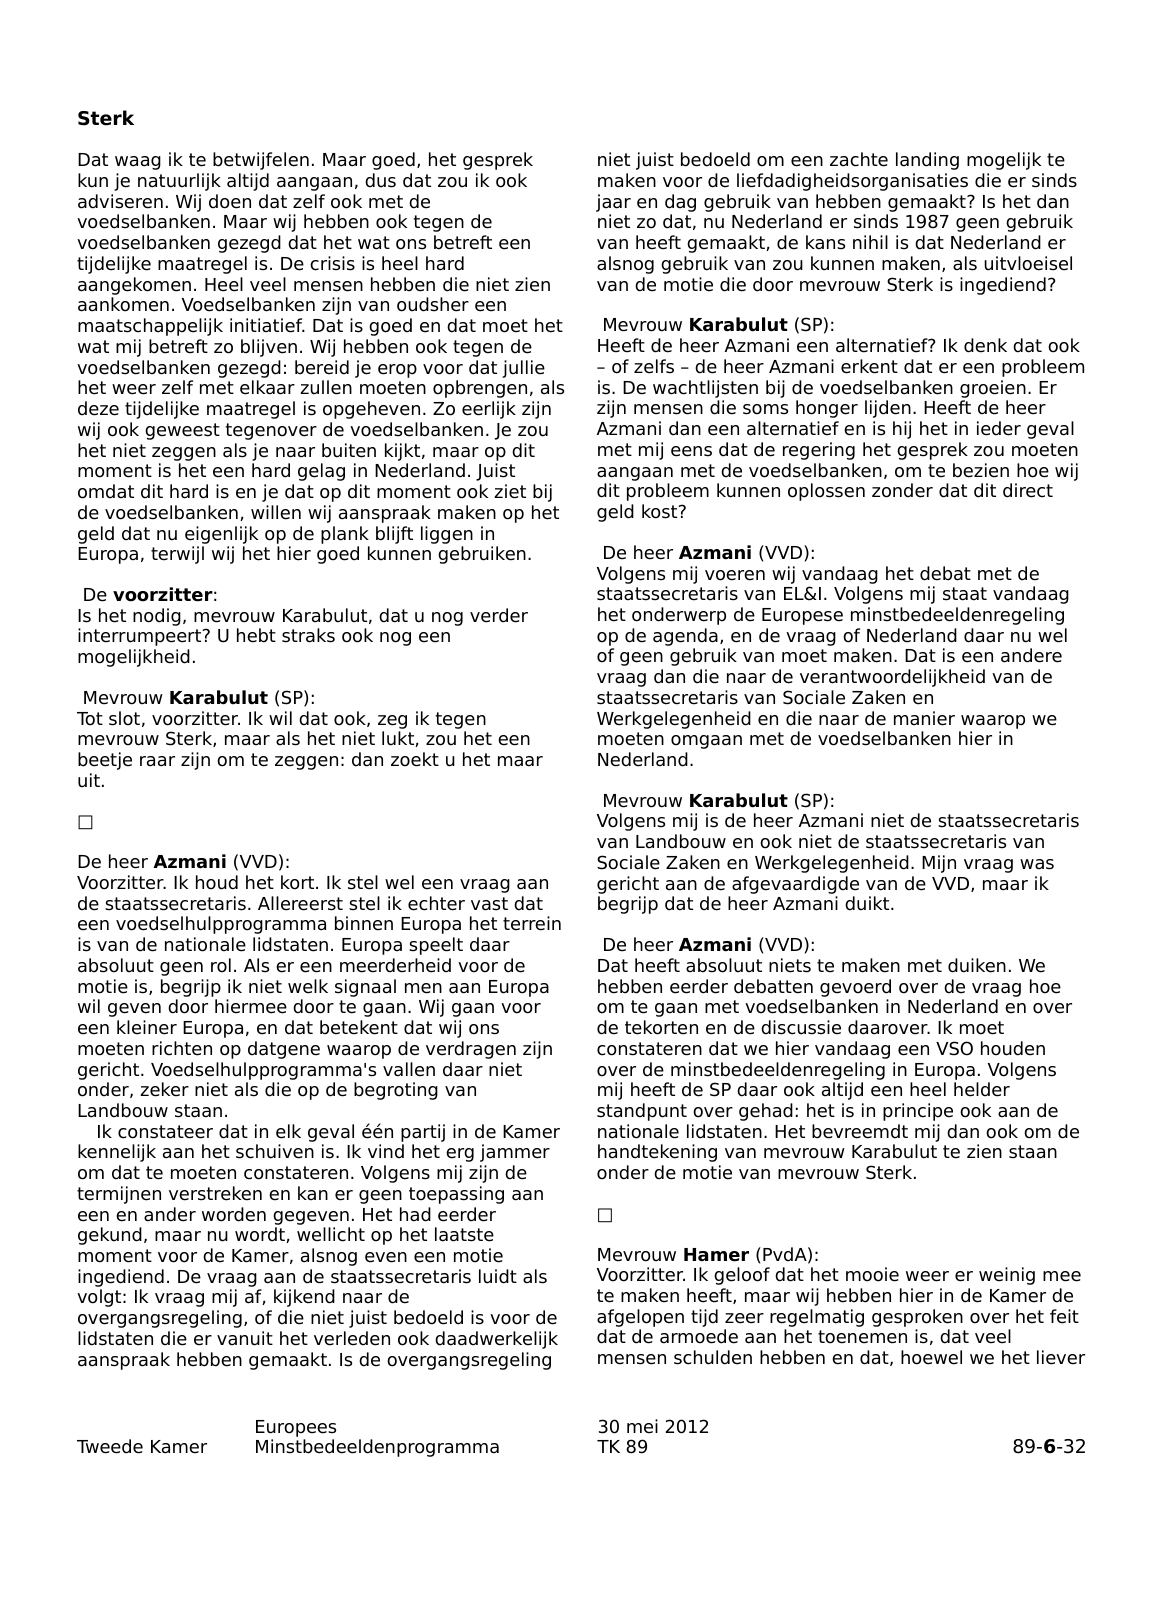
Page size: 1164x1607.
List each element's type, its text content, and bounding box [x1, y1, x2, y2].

text Voorzitter. Ik geloof dat het mooie weer er weinig mee te maken heeft, maar wij hebben hier in de Kamer de afgelopen tijd zeer regelmatig gesproken over het feit dat de armoede aan het toenemen is, dat veel mensen schulden hebben en dat, hoewel we het liever [596, 1265, 1087, 1369]
text Dat waag ik te betwijfelen. Maar goed, het gesprek kun je natuurlijk altijd aangaan, dus dat zou ik ook adviseren. Wij doen dat zelf ook met de voedselbanken. Maar wij hebben ook tegen de voedselbanken gezegd dat het wat ons betreft een tijdelijke maatregel is. De crisis is heel hard aangekomen. Heel veel mensen hebben die niet zien aankomen. Voedselbanken zijn van oudsher een maatschappelijk initiatief. Dat is goed en dat moet het wat mij betreft zo blijven. Wij hebben ook tegen de voedselbanken gezegd: bereid je erop voor dat jullie het weer zelf met elkaar zullen moeten opbrengen, als deze tijdelijke maatregel is opgeheven. Zo eerlijk zijn wij ook geweest tegenover de voedselbanken. Je zou het niet zeggen als je naar buiten kijkt, maar op dit moment is het een hard gelag in Nederland. Juist omdat dit hard is en je dat op dit moment ook ziet bij de voedselbanken, willen wij aanspraak maken op het geld dat nu eigenlijk op de plank blijft liggen in Europa, terwijl wij het hier goed kunnen gebruiken. [77, 150, 567, 565]
text □ [596, 1204, 1087, 1224]
text Mevrouw Hamer (PvdA): [596, 1244, 1087, 1265]
text Volgens mij is de heer Azmani niet de staatssecretaris van Landbouw en ook niet de staatssecretaris van Sociale Zaken en Werkgelegenheid. Mijn vraag was gericht aan de afgevaardigde van de VVD, maar ik begrijp dat de heer Azmani duikt. [596, 811, 1087, 915]
text De heer Azmani (VVD): [596, 935, 1087, 956]
text Is het nodig, mevrouw Karabulut, dat u nog verder interrumpeert? U hebt straks ook nog een mogelijkheid. [77, 606, 567, 668]
text Heeft de heer Azmani een alternatief? Ik denk dat ook – of zelfs – de heer Azmani erkent dat er een probleem is. De wachtlijsten bij de voedselbanken groeien. Er zijn mensen die soms honger lijden. Heeft de heer Azmani dan een alternatief en is hij het in ieder geval met mij eens dat de regering het gesprek zou moeten aangaan met de voedselbanken, om te bezien hoe wij dit probleem kunnen oplossen zonder dat dit direct geld kost? [596, 336, 1087, 523]
text Dat heeft absoluut niets te maken met duiken. We hebben eerder debatten gevoerd over de vraag hoe om te gaan met voedselbanken in Nederland en over de tekorten en de discussie daarover. Ik moet constateren dat we hier vandaag een VSO houden over de minstbedeeldenregeling in Europa. Volgens mij heeft de SP daar ook altijd een heel helder standpunt over gehad: het is in principe ook aan de nationale lidstaten. Het bevreemdt mij dan ook om de handtekening van mevrouw Karabulut te zien staan onder de motie van mevrouw Sterk. [596, 956, 1087, 1184]
text De heer Azmani (VVD): [77, 852, 567, 873]
text Ik constateer dat in elk geval één partij in de Kamer kennelijk aan het schuiven is. Ik vind het erg jammer om dat te moeten constateren. Volgens mij zijn de termijnen verstreken en kan er geen toepassing aan een en ander worden gegeven. Het had eerder gekund, maar nu wordt, wellicht op het laatste moment voor de Kamer, alsnog even een motie ingediend. De vraag aan de staatssecretaris luidt als volgt: Ik vraag mij af, kijkend naar de overgangsregeling, of die niet juist bedoeld is voor de lidstaten die er vanuit het verleden ook daadwerkelijk aanspraak hebben gemaakt. Is de overgangsregeling [77, 1122, 567, 1370]
text Voorzitter. Ik houd het kort. Ik stel wel een vraag aan de staatssecretaris. Allereerst stel ik echter vast dat een voedselhulpprogramma binnen Europa het terrein is van de nationale lidstaten. Europa speelt daar absoluut geen rol. Als er een meerderheid voor de motie is, begrijp ik niet welk signaal men aan Europa wil geven door hiermee door te gaan. Wij gaan voor een kleiner Europa, en dat betekent dat wij ons moeten richten op datgene waarop de verdragen zijn gericht. Voedselhulpprogramma's vallen daar niet onder, zeker niet als die op de begroting van Landbouw staan. [77, 873, 567, 1122]
text Mevrouw Karabulut (SP): [596, 791, 1087, 811]
text Tot slot, voorzitter. Ik wil dat ook, zeg ik tegen mevrouw Sterk, maar als het niet lukt, zou het een beetje raar zijn om te zeggen: dan zoekt u het maar uit. [77, 708, 567, 791]
text De heer Azmani (VVD): [596, 543, 1087, 563]
text De voorzitter: [77, 585, 567, 606]
text Volgens mij voeren wij vandaag het debat met de staatssecretaris van EL&I. Volgens mij staat vandaag het onderwerp de Europese minstbedeeldenregeling op de agenda, en de vraag of Nederland daar nu wel of geen gebruik van moet maken. Dat is een andere vraag dan die naar de verantwoordelijkheid van de staatssecretaris van Sociale Zaken en Werkgelegenheid en die naar de manier waarop we moeten omgaan met de voedselbanken hier in Nederland. [596, 563, 1087, 771]
text Mevrouw Karabulut (SP): [596, 315, 1087, 336]
text □ [77, 811, 567, 832]
text Mevrouw Karabulut (SP): [77, 688, 567, 708]
text niet juist bedoeld om een zachte landing mogelijk te maken voor de liefdadigheidsorganisaties die er sinds jaar en dag gebruik van hebben gemaakt? Is het dan niet zo dat, nu Nederland er sinds 1987 geen gebruik van heeft gemaakt, de kans nihil is dat Nederland er alsnog gebruik van zou kunnen maken, als uitvloeisel van de motie die door mevrouw Sterk is ingediend? [596, 150, 1087, 295]
